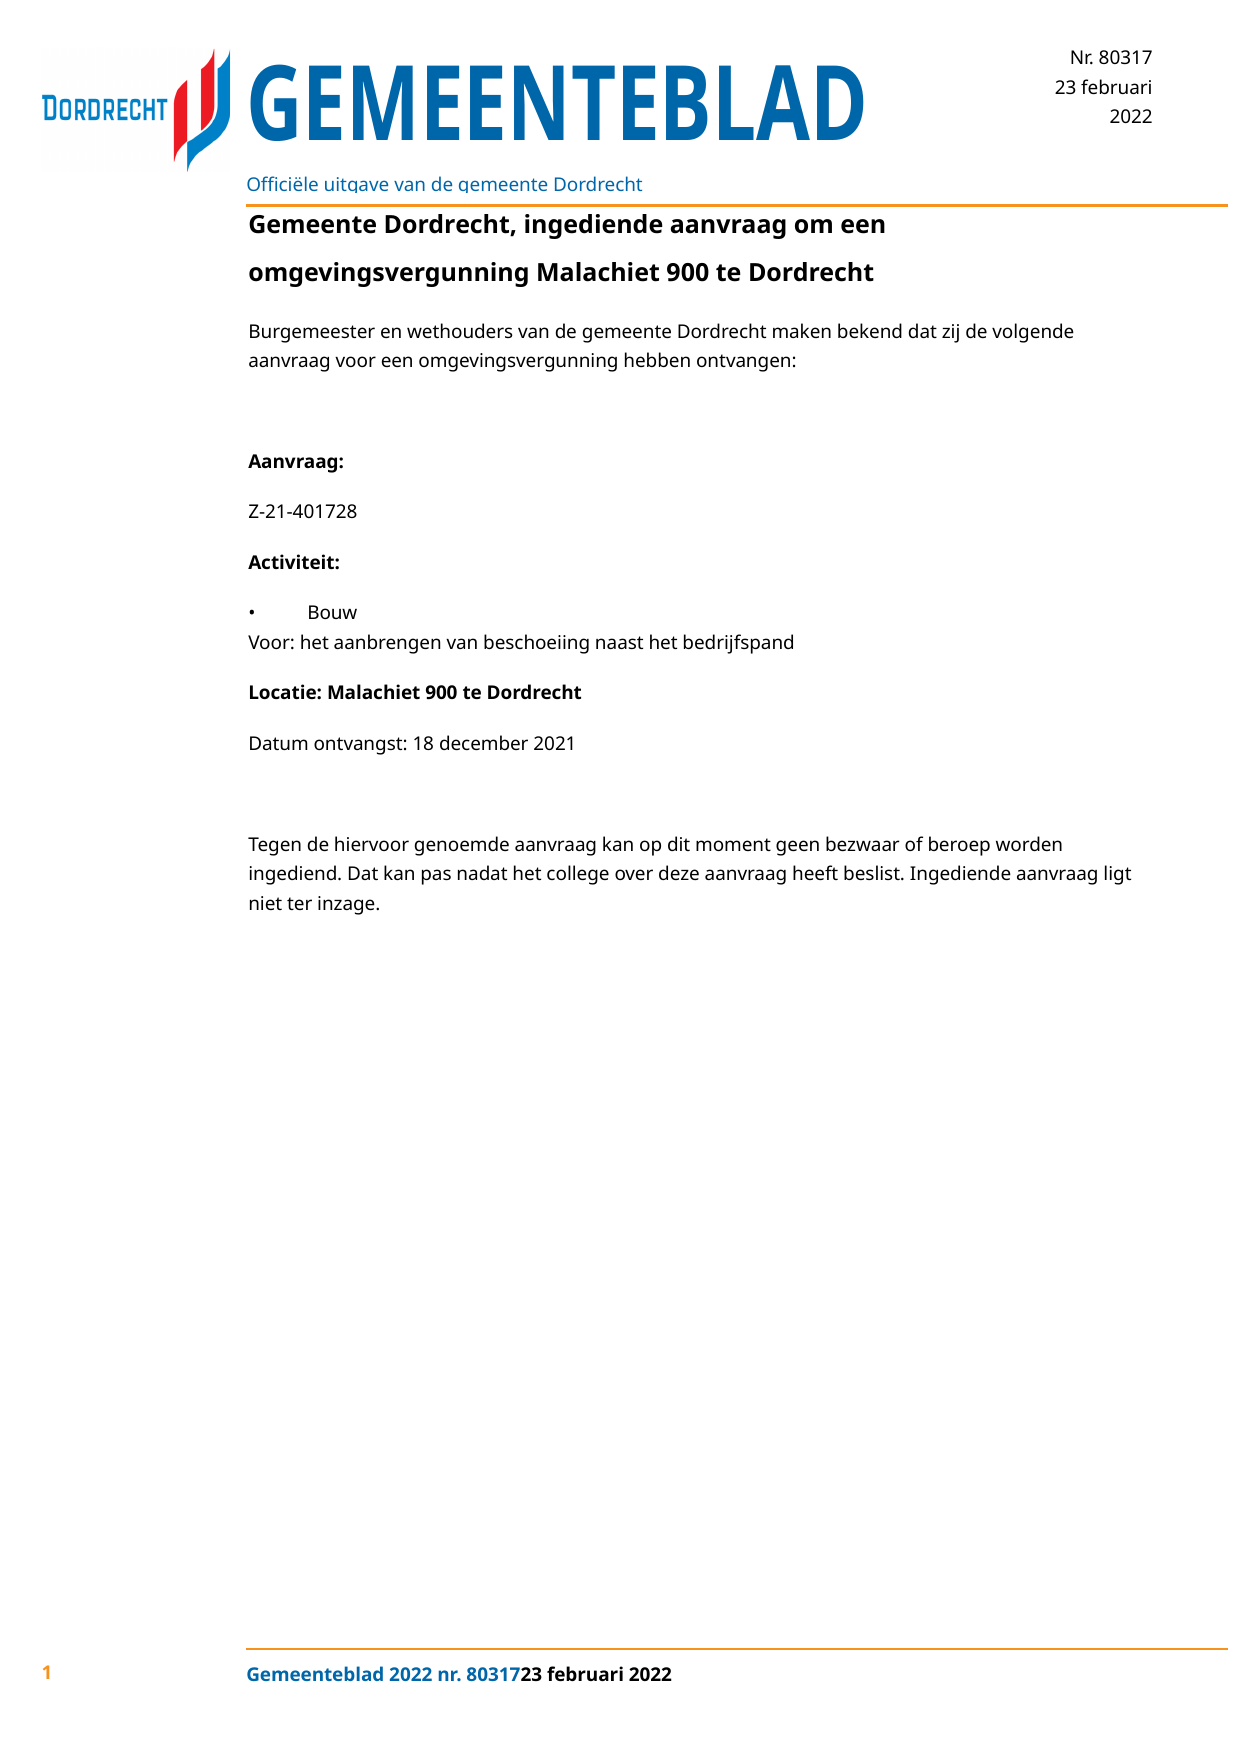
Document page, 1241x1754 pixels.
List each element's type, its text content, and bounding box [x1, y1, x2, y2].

text Tegen de hiervoor genoemde aanvraag kan op dit moment geen bezwaar of beroep worden ingediend. Dat kan pas nadat het college over deze aanvraag heeft beslist. Ingediende aanvraag ligt niet ter inzage. [248, 831, 1152, 916]
text Aanvraag: [248, 448, 1152, 474]
list Bouw [248, 599, 1152, 625]
text Activiteit: [248, 549, 1152, 575]
picture [41, 47, 231, 172]
text Voor: het aanbrengen van beschoeiing naast het bedrijfspand [248, 629, 1152, 655]
text Z-21-401728 [248, 499, 1152, 524]
text Burgemeester en wethouders van de gemeente Dordrecht maken bekend dat zij de volgende aanvraag voor een omgevingsvergunning hebben ontvangen: [248, 318, 1152, 373]
text Datum ontvangst: 18 december 2021 [248, 730, 1152, 756]
text Locatie: Malachiet 900 te Dordrecht [248, 679, 1152, 705]
text Gemeente Dordrecht, ingediende aanvraag om een omgevingsvergunning Malachiet 900 te Dordrecht [248, 207, 1152, 288]
